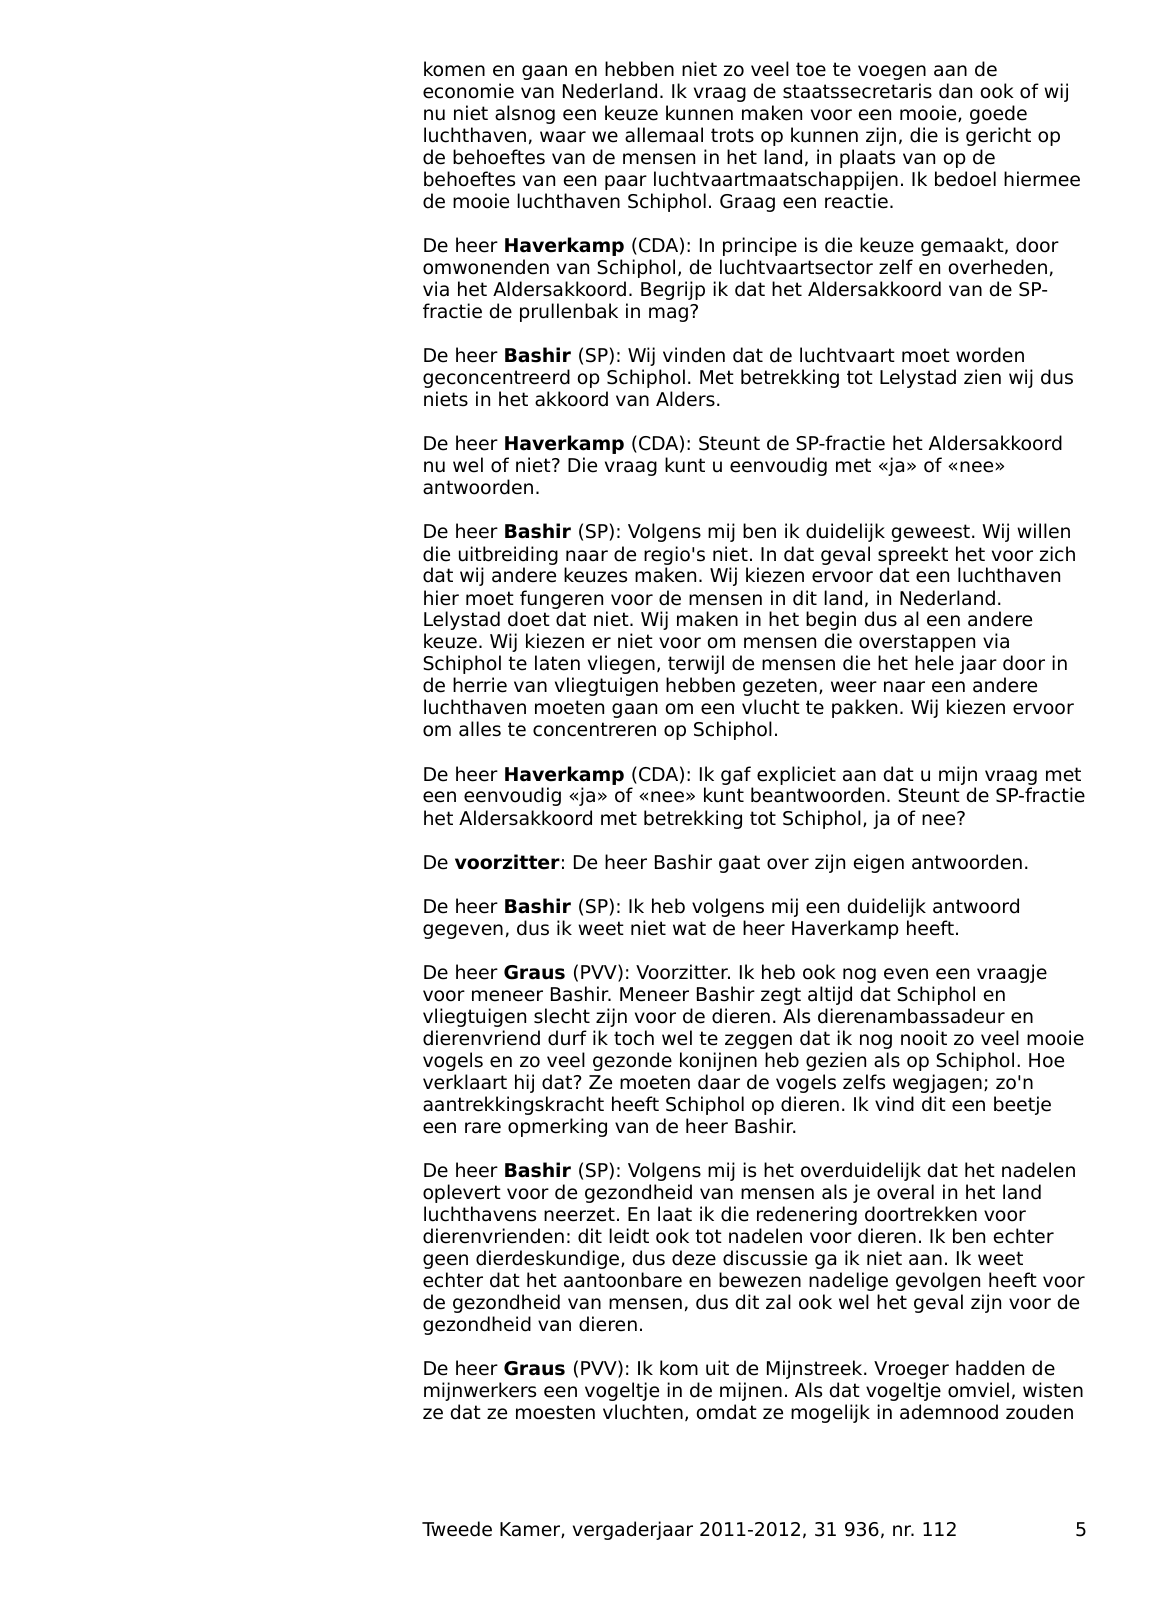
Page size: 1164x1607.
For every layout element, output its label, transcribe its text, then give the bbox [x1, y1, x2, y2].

text De voorzitter: De heer Bashir gaat over zijn eigen antwoorden. [422, 852, 1087, 873]
text De heer Bashir (SP): Ik heb volgens mij een duidelijk antwoord gegeven, dus ik weet niet wat de heer Haverkamp heeft. [422, 896, 1087, 940]
text komen en gaan en hebben niet zo veel toe te voegen aan de economie van Nederland. Ik vraag de staatssecretaris dan ook of wij nu niet alsnog een keuze kunnen maken voor een mooie, goede luchthaven, waar we allemaal trots op kunnen zijn, die is gericht op de behoeftes van de mensen in het land, in plaats van op de behoeftes van een paar luchtvaartmaatschappijen. Ik bedoel hiermee de mooie luchthaven Schiphol. Graag een reactie. [422, 59, 1087, 213]
text De heer Bashir (SP): Volgens mij is het overduidelijk dat het nadelen oplevert voor de gezondheid van mensen als je overal in het land luchthavens neerzet. En laat ik die redenering doortrekken voor dierenvrienden: dit leidt ook tot nadelen voor dieren. Ik ben echter geen dierdeskundige, dus deze discussie ga ik niet aan. Ik weet echter dat het aantoonbare en bewezen nadelige gevolgen heeft voor de gezondheid van mensen, dus dit zal ook wel het geval zijn voor de gezondheid van dieren. [422, 1160, 1087, 1336]
text De heer Haverkamp (CDA): Steunt de SP-fractie het Aldersakkoord nu wel of niet? Die vraag kunt u eenvoudig met «ja» of «nee» antwoorden. [422, 433, 1087, 499]
text De heer Graus (PVV): Ik kom uit de Mijnstreek. Vroeger hadden de mijnwerkers een vogeltje in de mijnen. Als dat vogeltje omviel, wisten ze dat ze moesten vluchten, omdat ze mogelijk in ademnood zouden [422, 1358, 1087, 1424]
text De heer Bashir (SP): Wij vinden dat de luchtvaart moet worden geconcentreerd op Schiphol. Met betrekking tot Lelystad zien wij dus niets in het akkoord van Alders. [422, 345, 1087, 411]
text De heer Graus (PVV): Voorzitter. Ik heb ook nog even een vraagje voor meneer Bashir. Meneer Bashir zegt altijd dat Schiphol en vliegtuigen slecht zijn voor de dieren. Als dierenambassadeur en dierenvriend durf ik toch wel te zeggen dat ik nog nooit zo veel mooie vogels en zo veel gezonde konijnen heb gezien als op Schiphol. Hoe verklaart hij dat? Ze moeten daar de vogels zelfs wegjagen; zo'n aantrekkingskracht heeft Schiphol op dieren. Ik vind dit een beetje een rare opmerking van de heer Bashir. [422, 962, 1087, 1138]
text De heer Haverkamp (CDA): In principe is die keuze gemaakt, door omwonenden van Schiphol, de luchtvaartsector zelf en overheden, via het Aldersakkoord. Begrijp ik dat het Aldersakkoord van de SP-fractie de prullenbak in mag? [422, 235, 1087, 323]
text De heer Haverkamp (CDA): Ik gaf expliciet aan dat u mijn vraag met een eenvoudig «ja» of «nee» kunt beantwoorden. Steunt de SP-fractie het Aldersakkoord met betrekking tot Schiphol, ja of nee? [422, 763, 1087, 829]
text De heer Bashir (SP): Volgens mij ben ik duidelijk geweest. Wij willen die uitbreiding naar de regio's niet. In dat geval spreekt het voor zich dat wij andere keuzes maken. Wij kiezen ervoor dat een luchthaven hier moet fungeren voor de mensen in dit land, in Nederland. Lelystad doet dat niet. Wij maken in het begin dus al een andere keuze. Wij kiezen er niet voor om mensen die overstappen via Schiphol te laten vliegen, terwijl de mensen die het hele jaar door in de herrie van vliegtuigen hebben gezeten, weer naar een andere luchthaven moeten gaan om een vlucht te pakken. Wij kiezen ervoor om alles te concentreren op Schiphol. [422, 521, 1087, 741]
